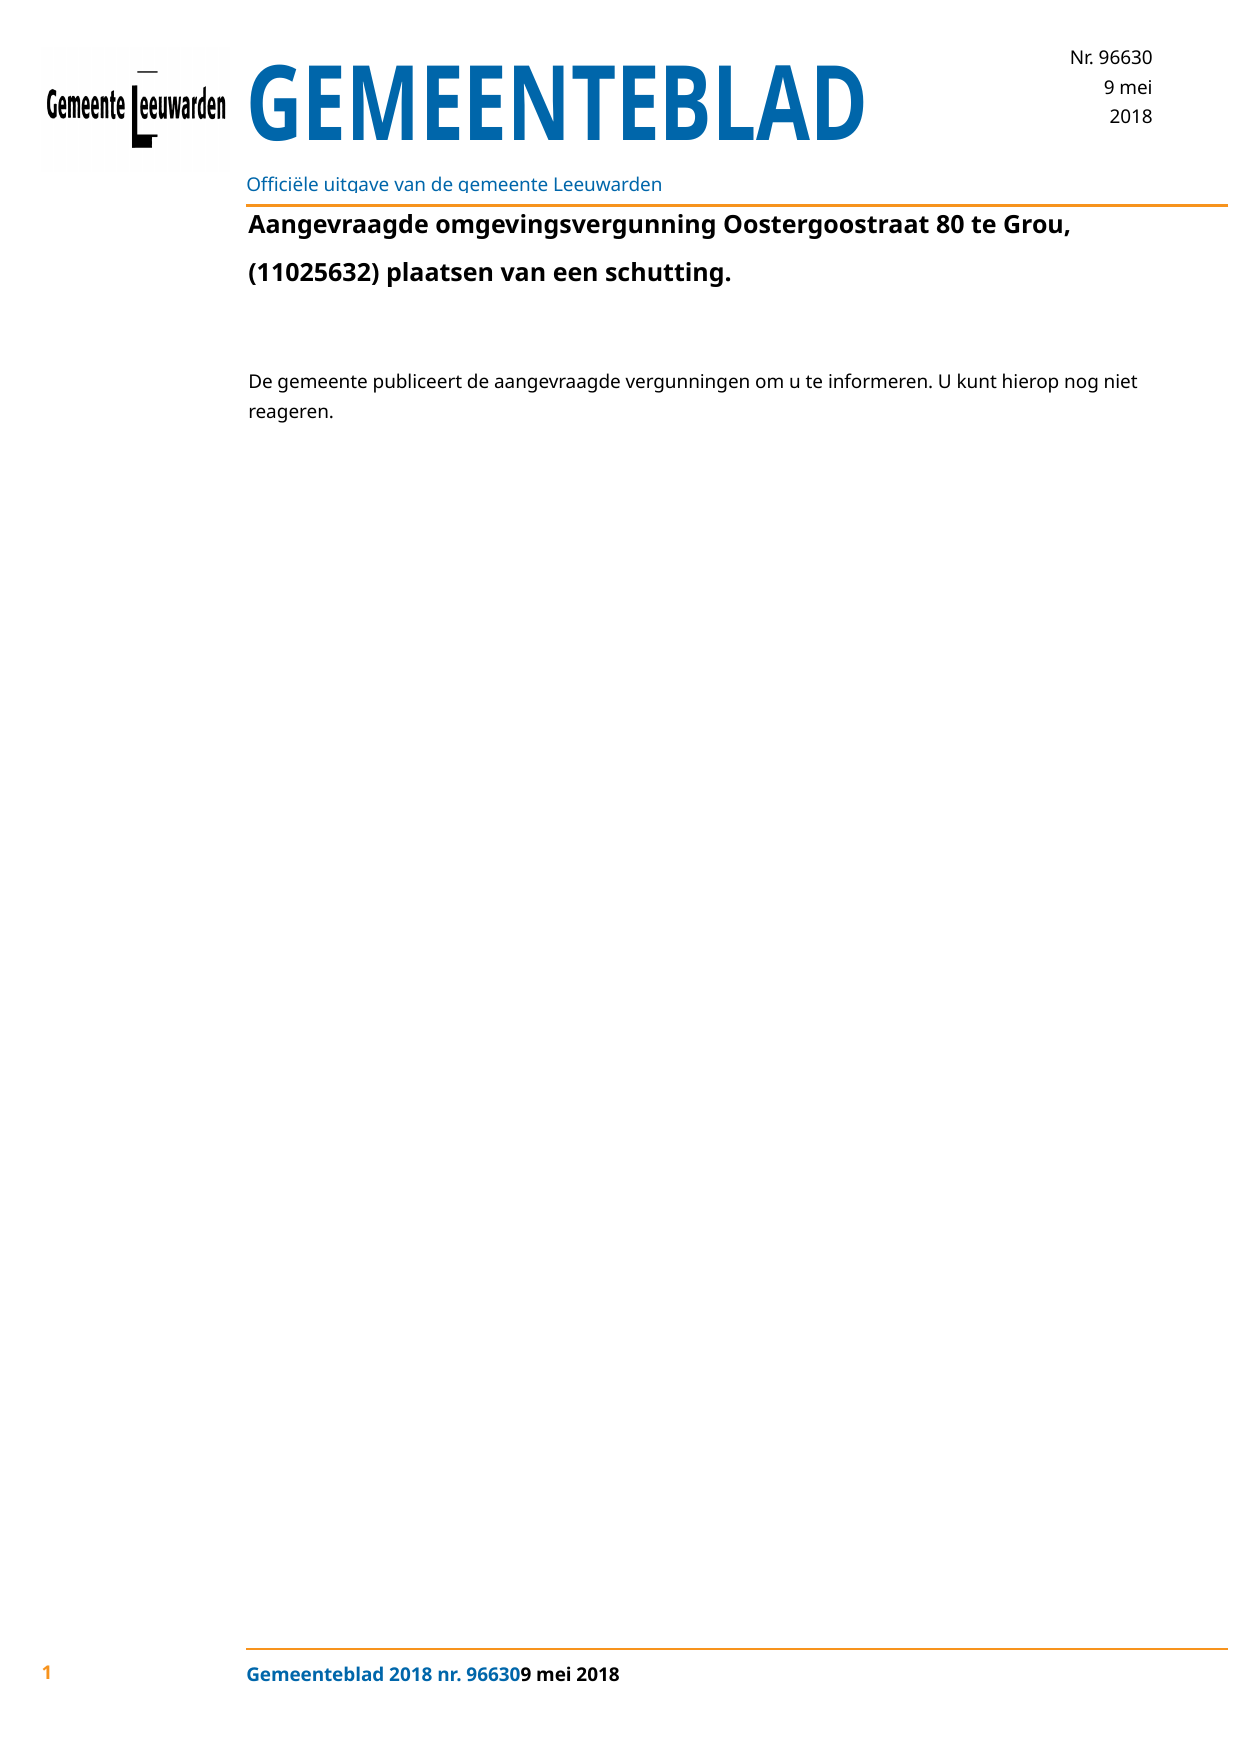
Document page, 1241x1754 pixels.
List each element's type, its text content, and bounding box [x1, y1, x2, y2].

text De gemeente publiceert de aangevraagde vergunningen om u te informeren. U kunt hierop nog niet reageren. [248, 368, 1152, 424]
picture [41, 47, 231, 172]
text Aangevraagde omgevingsvergunning Oostergoostraat 80 te Grou, (11025632) plaatsen van een schutting. [248, 207, 1152, 288]
